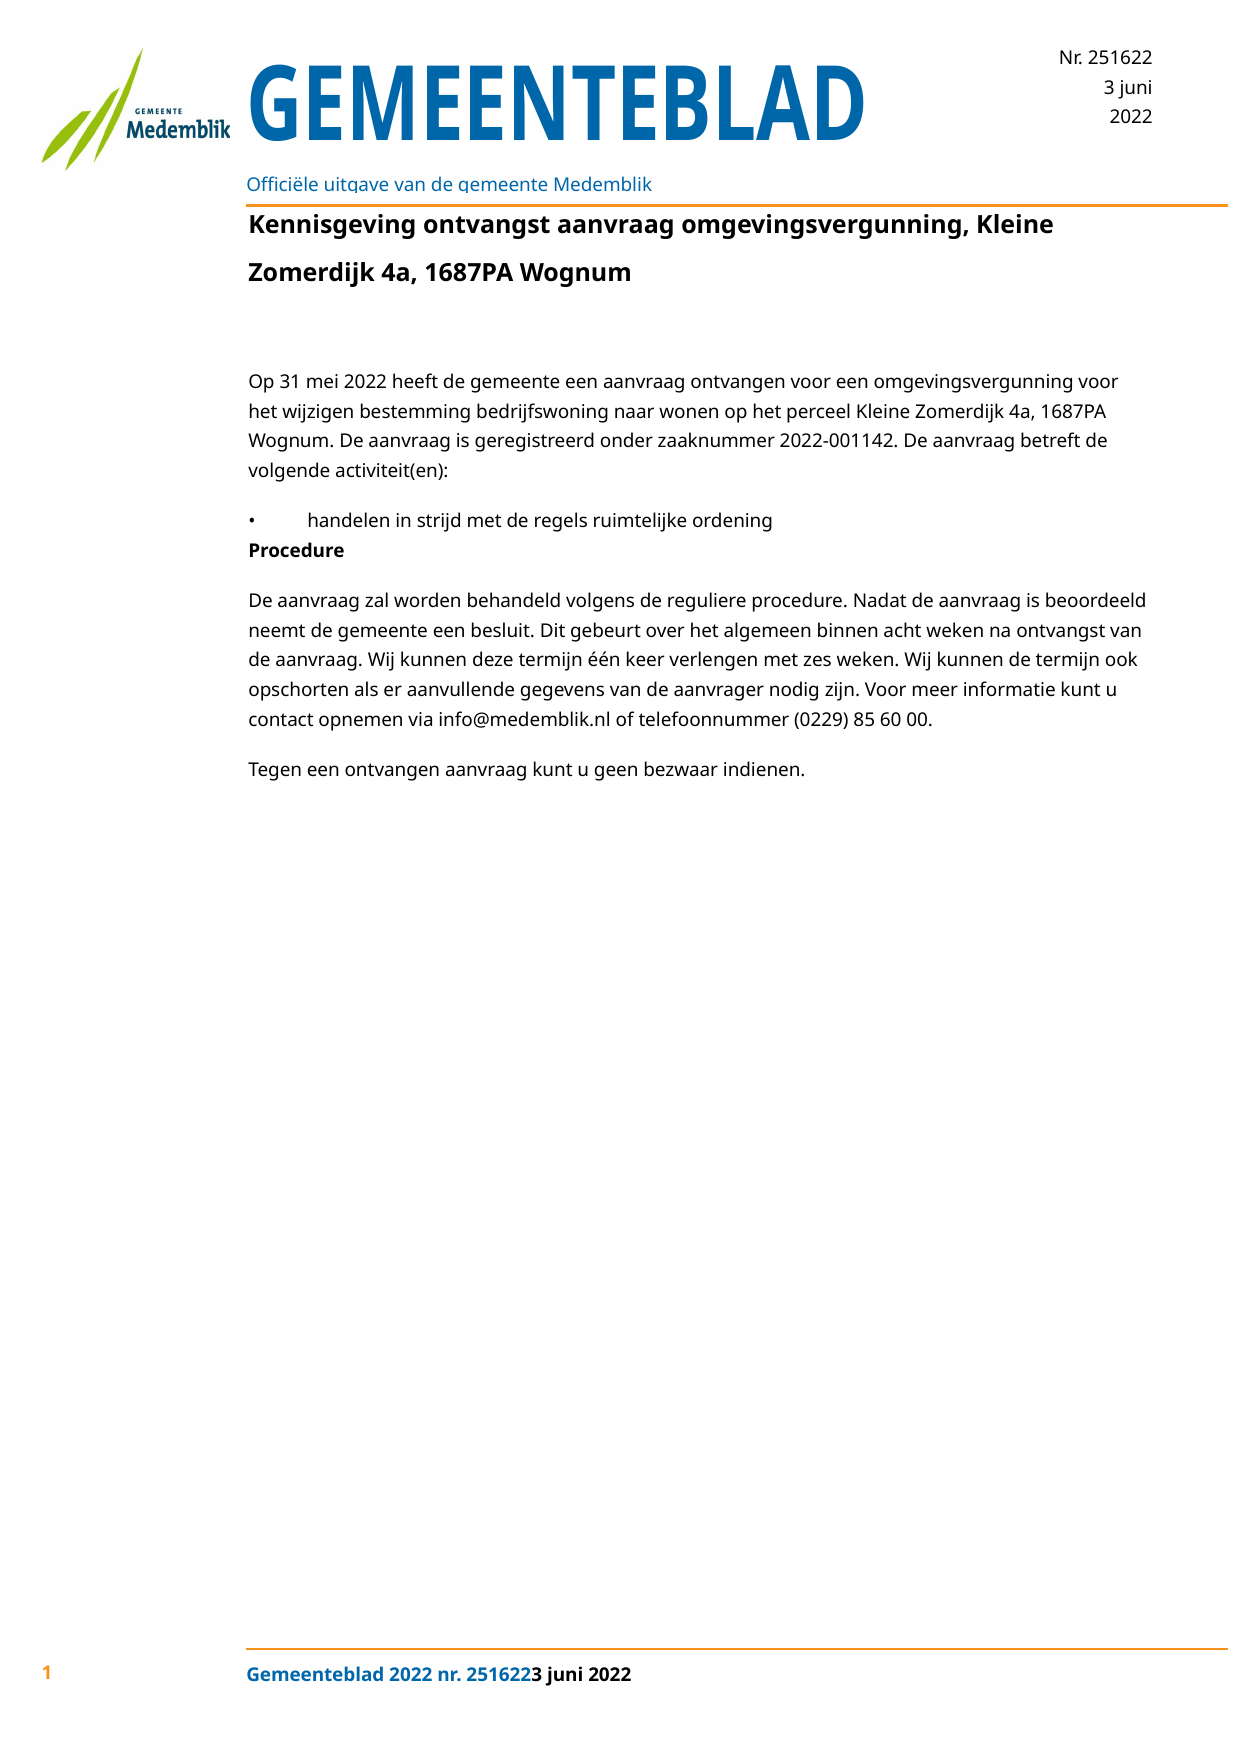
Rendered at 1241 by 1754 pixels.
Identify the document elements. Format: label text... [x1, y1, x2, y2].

list handelen in strijd met de regels ruimtelijke ordening [248, 507, 1152, 533]
text Procedure [248, 537, 1152, 563]
text Tegen een ontvangen aanvraag kunt u geen bezwaar indienen. [248, 756, 1152, 782]
picture [41, 47, 231, 172]
text Kennisgeving ontvangst aanvraag omgevingsvergunning, Kleine Zomerdijk 4a, 1687PA Wognum [248, 207, 1152, 288]
text De aanvraag zal worden behandeld volgens de reguliere procedure. Nadat de aanvraag is beoordeeld neemt de gemeente een besluit. Dit gebeurt over het algemeen binnen acht weken na ontvangst van de aanvraag. Wij kunnen deze termijn één keer verlengen met zes weken. Wij kunnen de termijn ook opschorten als er aanvullende gegevens van de aanvrager nodig zijn. Voor meer informatie kunt u contact opnemen via info@medemblik.nl of telefoonnummer (0229) 85 60 00. [248, 587, 1152, 732]
text Op 31 mei 2022 heeft de gemeente een aanvraag ontvangen voor een omgevingsvergunning voor het wijzigen bestemming bedrijfswoning naar wonen op het perceel Kleine Zomerdijk 4a, 1687PA Wognum. De aanvraag is geregistreerd onder zaaknummer 2022-001142. De aanvraag betreft de volgende activiteit(en): [248, 368, 1152, 483]
